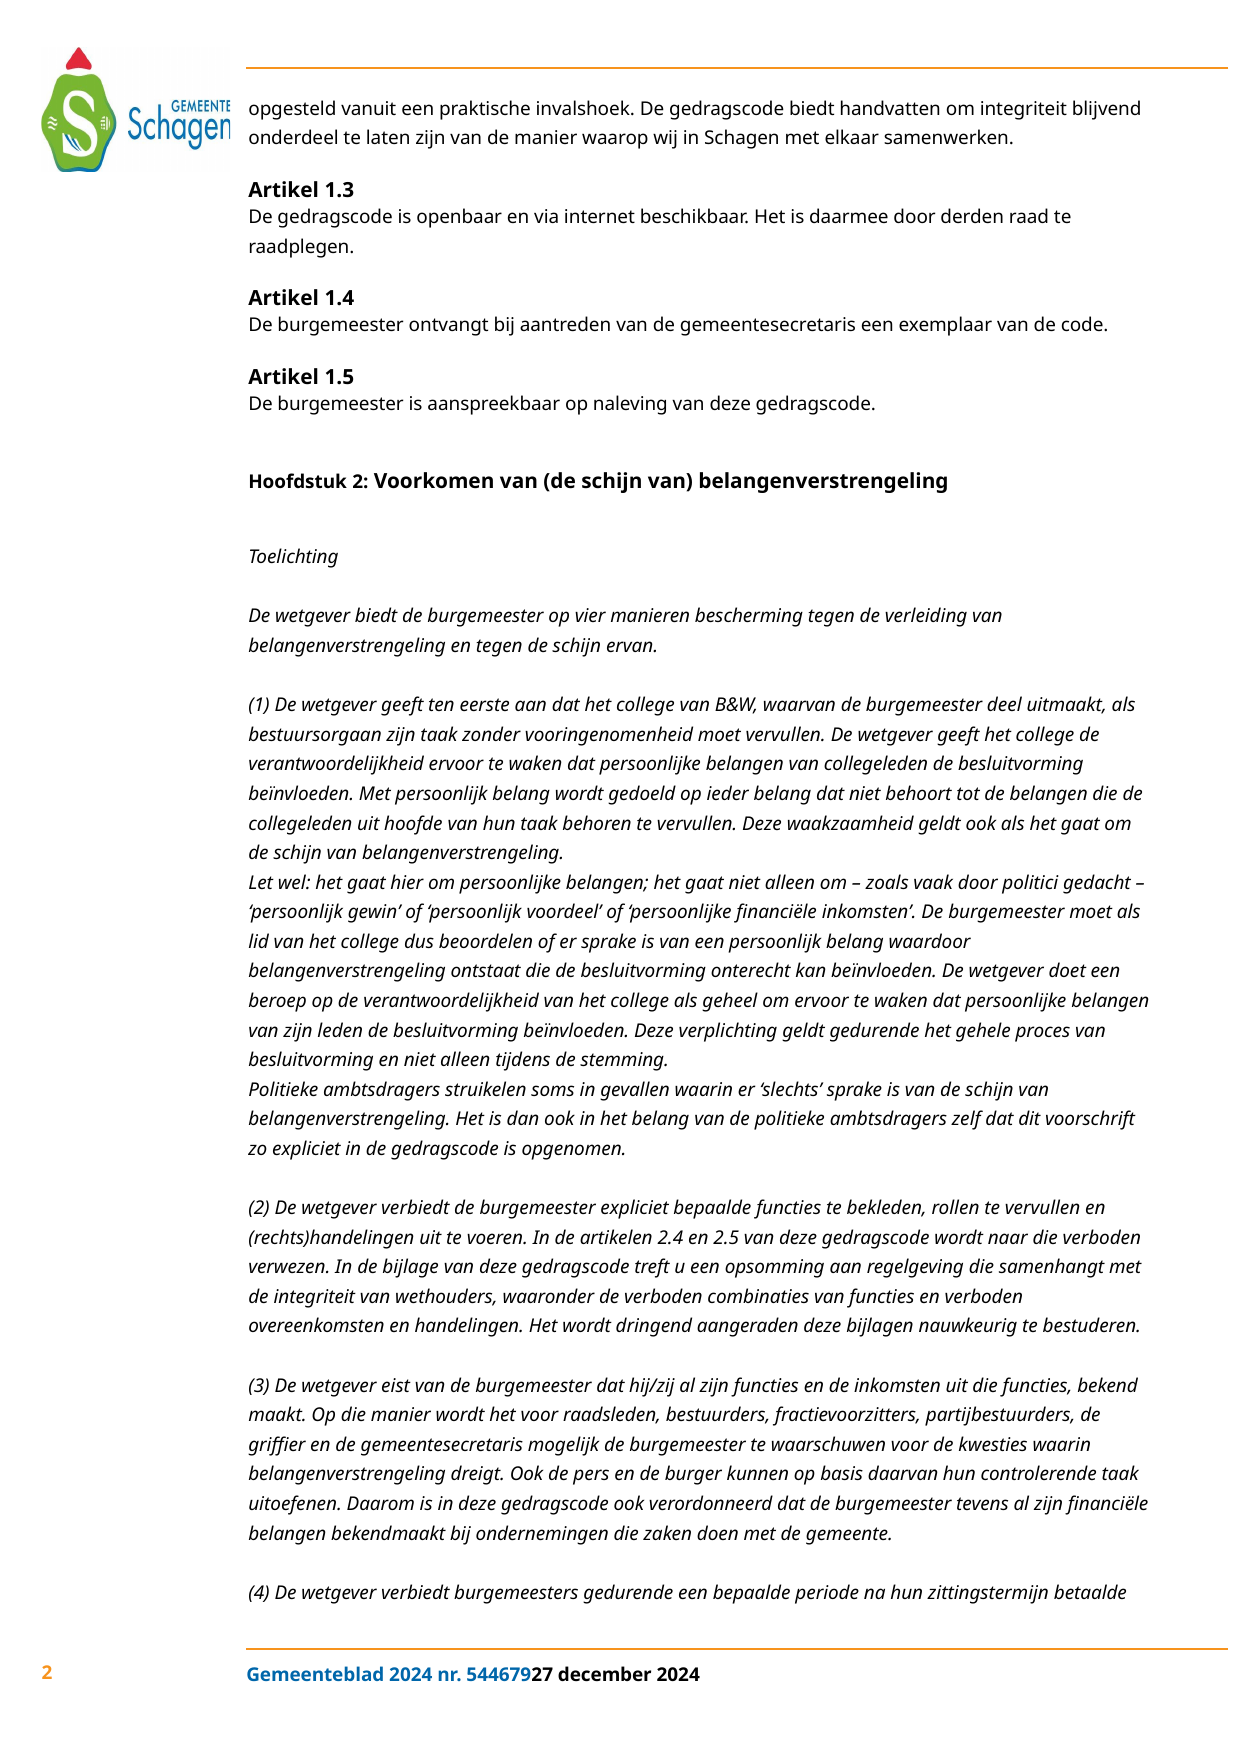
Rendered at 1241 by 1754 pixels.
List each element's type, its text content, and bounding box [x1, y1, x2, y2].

picture [41, 47, 231, 172]
table_header Toelichting De wetgever biedt de burgemeester op vier manieren bescherming tegen de verleiding van belangenverstrengeling en tegen de schijn ervan. (1) De wetgever geeft ten eerste aan dat het college van B&W, waarvan de burgemeester deel uitmaakt, als bestuursorgaan zijn taak zonder vooringenomenheid moet vervullen. De wetgever geeft het college de verantwoordelijkheid ervoor te waken dat persoonlijke belangen van collegeleden de besluitvorming beïnvloeden. Met persoonlijk belang wordt gedoeld op ieder belang dat niet behoort tot de belangen die de collegeleden uit hoofde van hun taak behoren te vervullen. Deze waakzaamheid geldt ook als het gaat om de schijn van belangenverstrengeling. Let wel: het gaat hier om persoonlijke belangen; het gaat niet alleen om – zoals vaak door politici gedacht – ‘persoonlijk gewin’ of ‘persoonlijk voordeel’ of ‘persoonlijke financiële inkomsten’. De burgemeester moet als lid van het college dus beoordelen of er sprake is van een persoonlijk belang waardoor belangenverstrengeling ontstaat die de besluitvorming onterecht kan beïnvloeden. De wetgever doet een beroep op de verantwoordelijkheid van het college als geheel om ervoor te waken dat persoonlijke belangen van zijn leden de besluitvorming beïnvloeden. Deze verplichting geldt gedurende het gehele proces van besluitvorming en niet alleen tijdens de stemming. Politieke ambtsdragers struikelen soms in gevallen waarin er ‘slechts’ sprake is van de schijn van belangenverstrengeling. Het is dan ook in het belang van de politieke ambtsdragers zelf dat dit voorschrift zo expliciet in de gedragscode is opgenomen. (2) De wetgever verbiedt de burgemeester expliciet bepaalde functies te bekleden, rollen te vervullen en (rechts)handelingen uit te voeren. In de artikelen 2.4 en 2.5 van deze gedragscode wordt naar die verboden verwezen. In de bijlage van deze gedragscode treft u een opsomming aan regelgeving die samenhangt met de integriteit van wethouders, waaronder de verboden combinaties van functies en verboden overeenkomsten en handelingen. Het wordt dringend aangeraden deze bijlagen nauwkeurig te bestuderen. (3) De wetgever eist van de burgemeester dat hij/zij al zijn functies en de inkomsten uit die functies, bekend maakt. Op die manier wordt het voor raadsleden, bestuurders, fractievoorzitters, partijbestuurders, de griffier en de gemeentesecretaris mogelijk de burgemeester te waarschuwen voor de kwesties waarin belangenverstrengeling dreigt. Ook de pers en de burger kunnen op basis daarvan hun controlerende taak uitoefenen. Daarom is in deze gedragscode ook verordonneerd dat de burgemeester tevens al zijn financiële belangen bekendmaakt bij ondernemingen die zaken doen met de gemeente. (4) De wetgever verbiedt burgemeesters gedurende een bepaalde periode na hun zittingstermijn betaalde [248, 544, 1152, 1605]
text Artikel 1.4 [248, 283, 1152, 312]
text De burgemeester ontvangt bij aantreden van de gemeentesecretaris een exemplaar van de code. [248, 312, 1152, 337]
text Hoofdstuk 2: Voorkomen van (de schijn van) belangenverstrengeling [248, 466, 1152, 494]
text De gedragscode is openbaar en via internet beschikbaar. Het is daarmee door derden raad te raadplegen. [248, 203, 1152, 258]
text Artikel 1.5 [248, 362, 1152, 391]
text Artikel 1.3 [248, 175, 1152, 203]
text opgesteld vanuit een praktische invalshoek. De gedragscode biedt handvatten om integriteit blijvend onderdeel te laten zijn van de manier waarop wij in Schagen met elkaar samenwerken. [248, 95, 1152, 150]
text De burgemeester is aanspreekbaar op naleving van deze gedragscode. [248, 391, 1152, 416]
